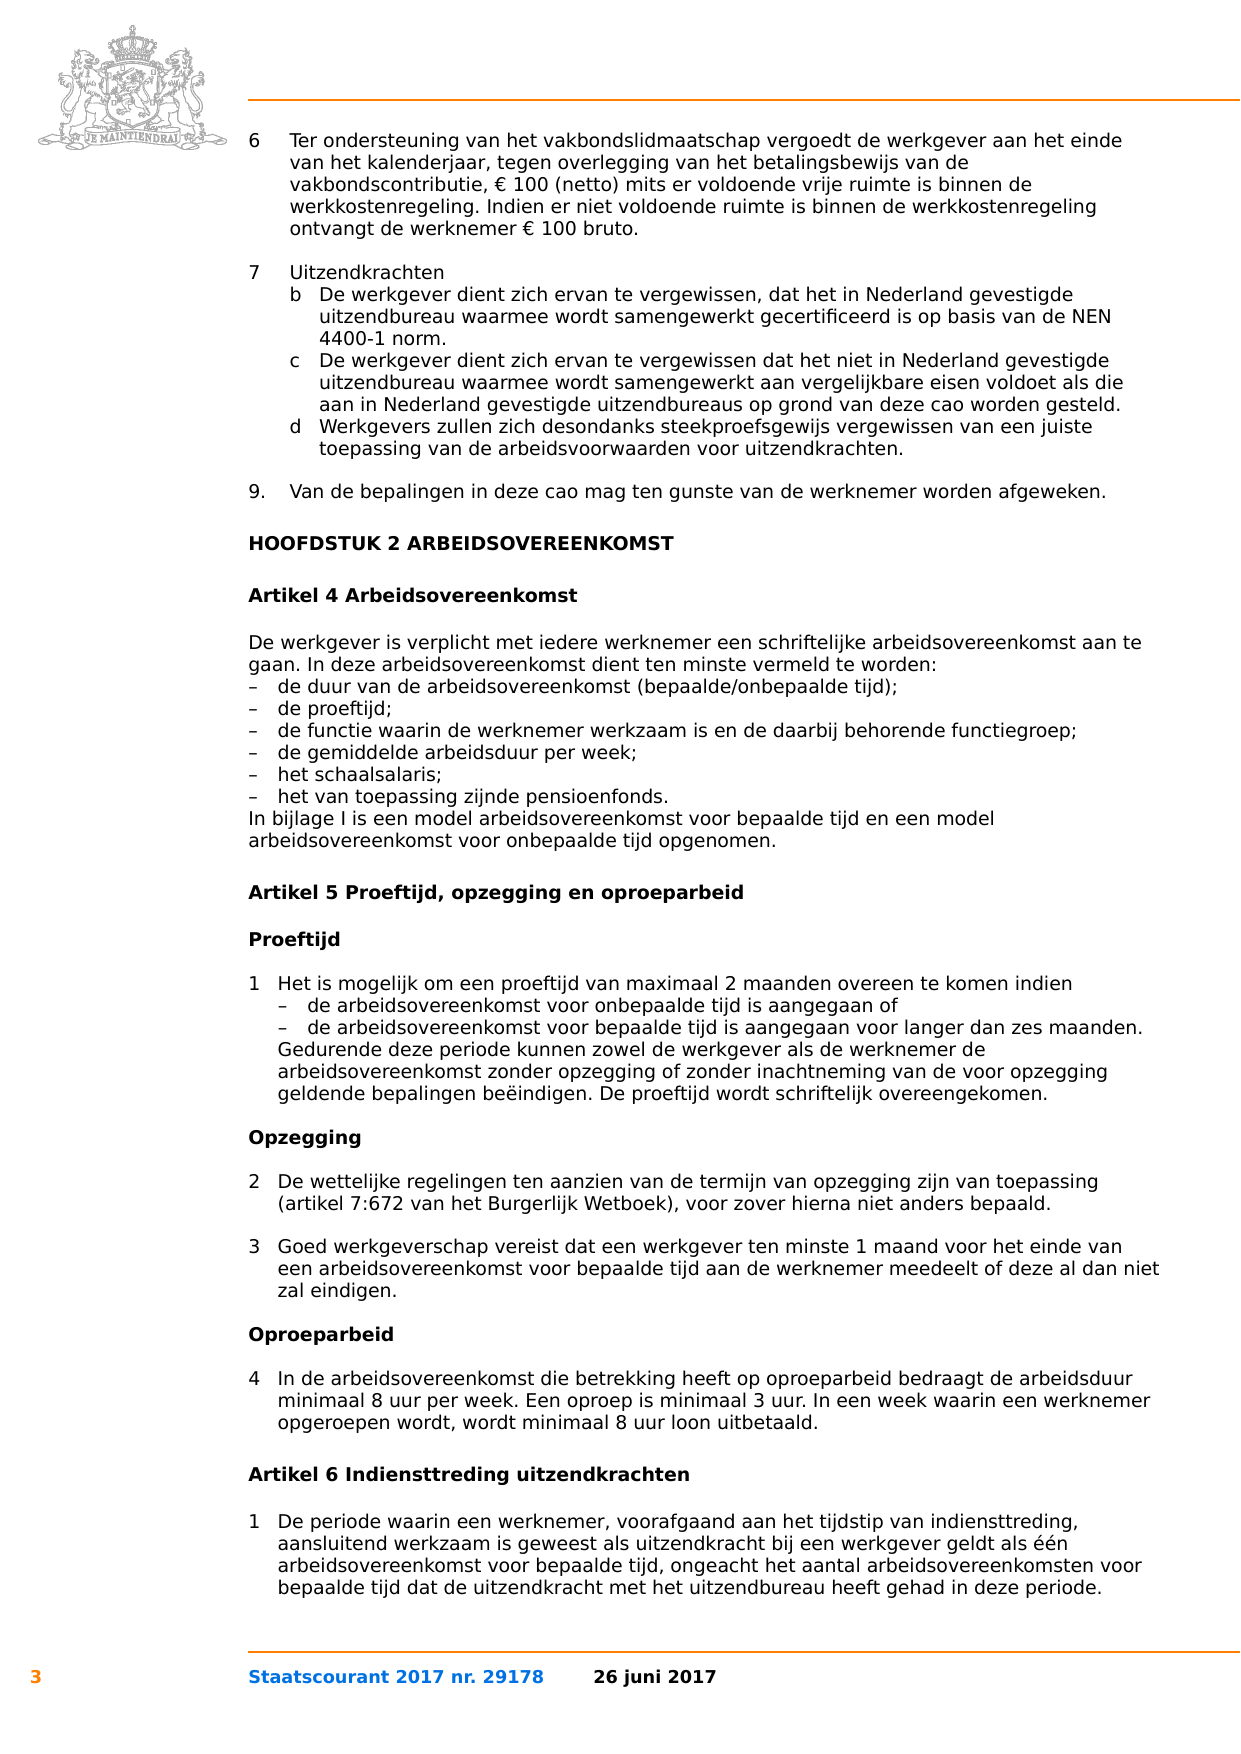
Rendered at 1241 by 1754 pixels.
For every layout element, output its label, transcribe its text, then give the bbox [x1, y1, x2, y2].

subtitle Proeftijd [248, 929, 1163, 951]
text – de proeftijd; [248, 698, 1163, 720]
text – de arbeidsovereenkomst voor onbepaalde tijd is aangegaan of [278, 995, 1163, 1017]
subtitle Artikel 6 Indiensttreding uitzendkrachten [248, 1464, 1163, 1486]
text d Werkgevers zullen zich desondanks steekproefsgewijs vergewissen van een juiste toepassing van de arbeidsvoorwaarden voor uitzendkrachten. [289, 416, 1163, 459]
picture [38, 25, 227, 150]
subtitle Oproeparbeid [248, 1324, 1163, 1346]
text – de duur van de arbeidsovereenkomst (bepaalde/onbepaalde tijd); [248, 676, 1163, 698]
text – de functie waarin de werknemer werkzaam is en de daarbij behorende functiegroep; [248, 720, 1163, 742]
text 7 Uitzendkrachten [248, 262, 1163, 284]
text 1 Het is mogelijk om een proeftijd van maximaal 2 maanden overeen te komen indien [248, 973, 1163, 995]
text 6 Ter ondersteuning van het vakbondslidmaatschap vergoedt de werkgever aan het einde van het kalenderjaar, tegen overlegging van het betalingsbewijs van de vakbondscontributie, € 100 (netto) mits er voldoende vrije ruimte is binnen de werkkostenregeling. Indien er niet voldoende ruimte is binnen de werkkostenregeling ontvangt de werknemer € 100 bruto. [248, 130, 1163, 240]
subtitle Artikel 4 Arbeidsovereenkomst [248, 585, 1163, 607]
text Gedurende deze periode kunnen zowel de werkgever als de werknemer de arbeidsovereenkomst zonder opzegging of zonder inachtneming van de voor opzegging geldende bepalingen beëindigen. De proeftijd wordt schriftelijk overeengekomen. [277, 1039, 1163, 1105]
text De werkgever is verplicht met iedere werknemer een schriftelijke arbeidsovereenkomst aan te gaan. In deze arbeidsovereenkomst dient ten minste vermeld te worden: [248, 632, 1163, 676]
text 4 In de arbeidsovereenkomst die betrekking heeft op oproeparbeid bedraagt de arbeidsduur minimaal 8 uur per week. Een oproep is minimaal 3 uur. In een week waarin een werknemer opgeroepen wordt, wordt minimaal 8 uur loon uitbetaald. [248, 1368, 1163, 1434]
subtitle Opzegging [248, 1127, 1163, 1149]
text – het schaalsalaris; [248, 764, 1163, 786]
text 1 De periode waarin een werknemer, voorafgaand aan het tijdstip van indiensttreding, aansluitend werkzaam is geweest als uitzendkracht bij een werkgever geldt als één arbeidsovereenkomst voor bepaalde tijd, ongeacht het aantal arbeidsovereenkomsten voor bepaalde tijd dat de uitzendkracht met het uitzendbureau heeft gehad in deze periode. [248, 1511, 1163, 1599]
subtitle HOOFDSTUK 2 ARBEIDSOVEREENKOMST [248, 533, 1163, 555]
text c De werkgever dient zich ervan te vergewissen dat het niet in Nederland gevestigde uitzendbureau waarmee wordt samengewerkt aan vergelijkbare eisen voldoet als die aan in Nederland gevestigde uitzendbureaus op grond van deze cao worden gesteld. [289, 349, 1163, 416]
subtitle Artikel 5 Proeftijd, opzegging en oproeparbeid [248, 882, 1163, 904]
text 2 De wettelijke regelingen ten aanzien van de termijn van opzegging zijn van toepassing (artikel 7:672 van het Burgerlijk Wetboek), voor zover hierna niet anders bepaald. [248, 1171, 1163, 1214]
text – de gemiddelde arbeidsduur per week; [248, 742, 1163, 764]
text 9. Van de bepalingen in deze cao mag ten gunste van de werknemer worden afgeweken. [248, 481, 1163, 503]
text – het van toepassing zijnde pensioenfonds. [248, 786, 1163, 808]
text – de arbeidsovereenkomst voor bepaalde tijd is aangegaan voor langer dan zes maanden. [278, 1017, 1163, 1039]
text 3 Goed werkgeverschap vereist dat een werkgever ten minste 1 maand voor het einde van een arbeidsovereenkomst voor bepaalde tijd aan de werknemer meedeelt of deze al dan niet zal eindigen. [248, 1236, 1163, 1302]
text b De werkgever dient zich ervan te vergewissen, dat het in Nederland gevestigde uitzendbureau waarmee wordt samengewerkt gecertificeerd is op basis van de NEN 4400-1 norm. [289, 284, 1163, 349]
text In bijlage I is een model arbeidsovereenkomst voor bepaalde tijd en een model arbeidsovereenkomst voor onbepaalde tijd opgenomen. [248, 808, 1163, 852]
